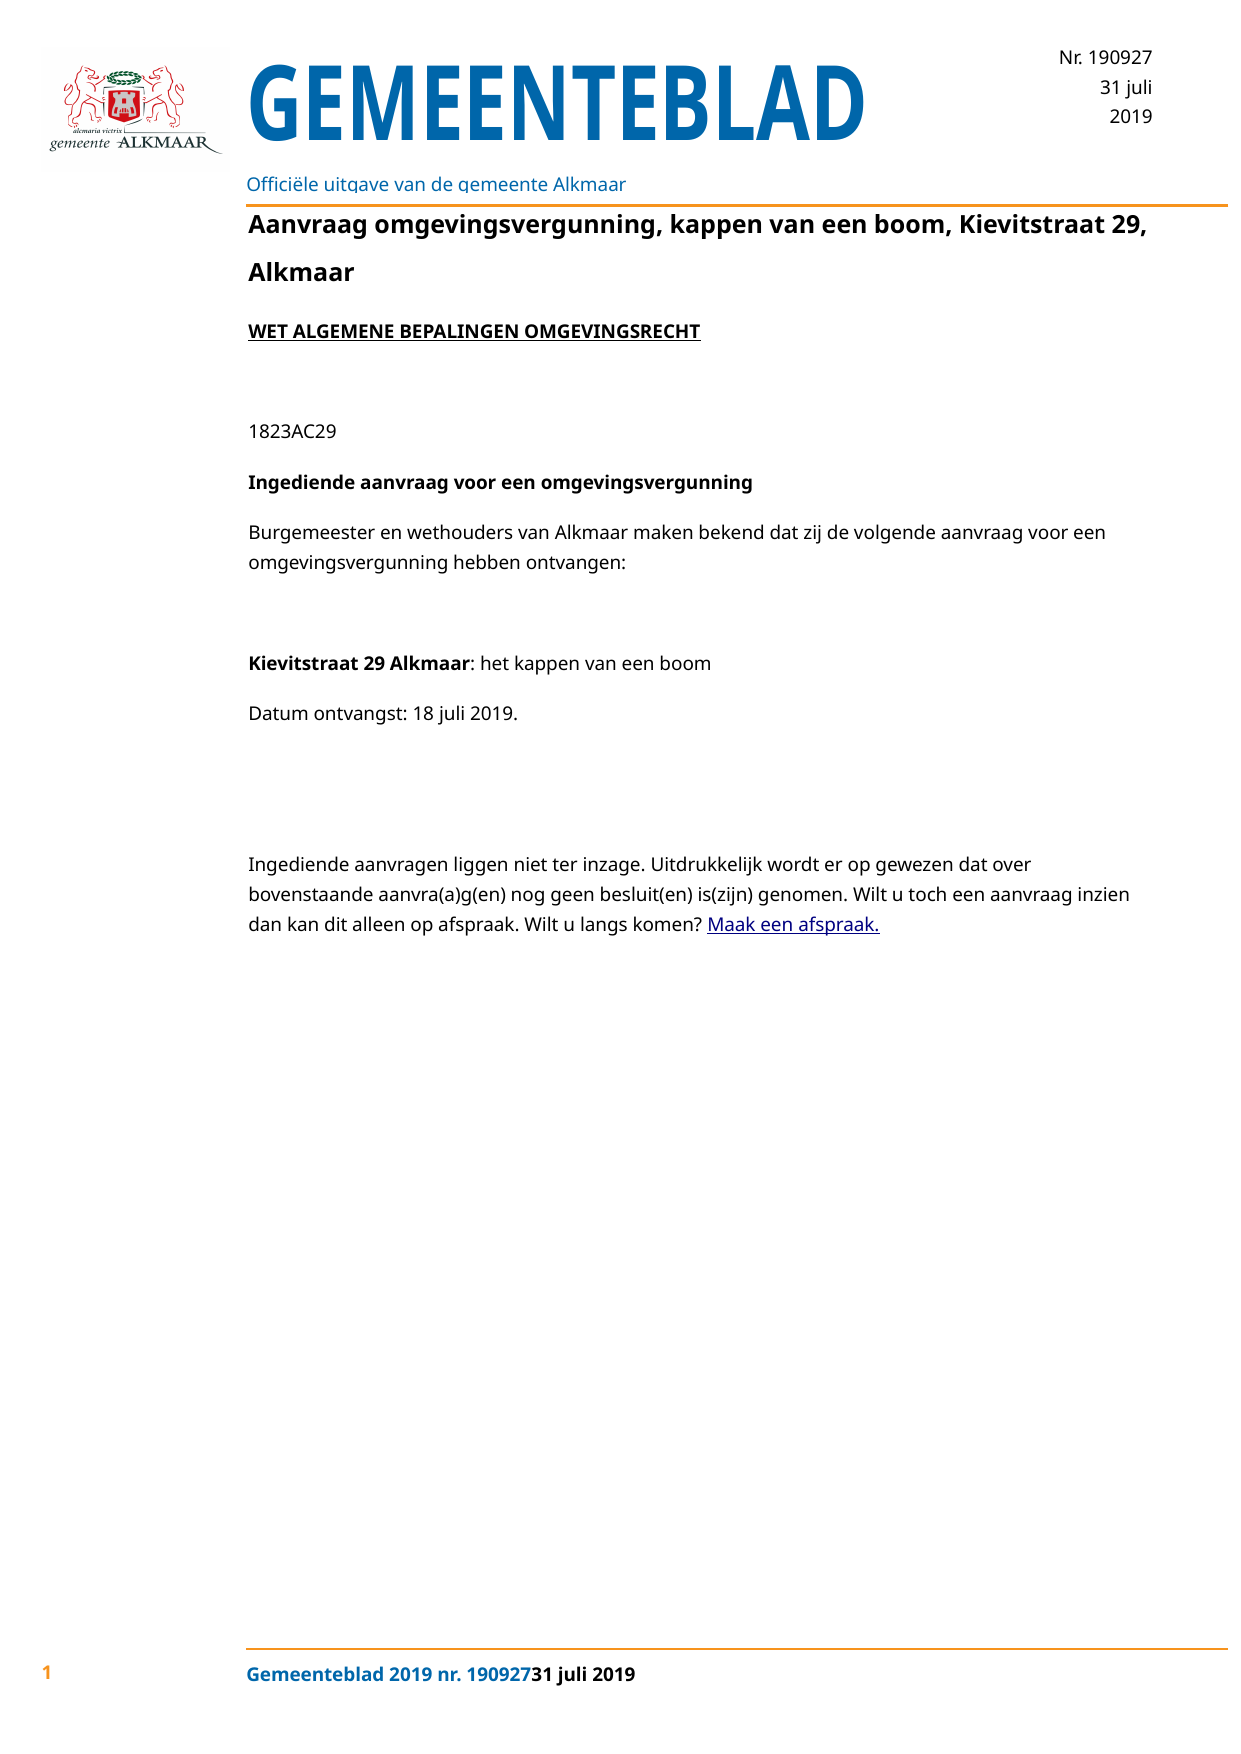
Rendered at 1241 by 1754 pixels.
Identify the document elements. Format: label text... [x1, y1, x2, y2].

text WET ALGEMENE BEPALINGEN OMGEVINGSRECHT [248, 318, 1152, 344]
text 1823AC29 [248, 419, 1152, 444]
text Ingediende aanvraag voor een omgevingsvergunning [248, 469, 1152, 495]
text Burgemeester en wethouders van Alkmaar maken bekend dat zij de volgende aanvraag voor een omgevingsvergunning hebben ontvangen: [248, 519, 1152, 575]
text Datum ontvangst: 18 juli 2019. [248, 700, 1152, 726]
picture [41, 47, 231, 172]
text Kievitstraat 29 Alkmaar: het kappen van een boom [248, 650, 1152, 676]
text Aanvraag omgevingsvergunning, kappen van een boom, Kievitstraat 29, Alkmaar [248, 207, 1152, 288]
text Ingediende aanvragen liggen niet ter inzage. Uitdrukkelijk wordt er op gewezen dat over bovenstaande aanvra(a)g(en) nog geen besluit(en) is(zijn) genomen. Wilt u toch een aanvraag inzien dan kan dit alleen op afspraak. Wilt u langs komen? Maak een afspraak. [248, 852, 1152, 937]
